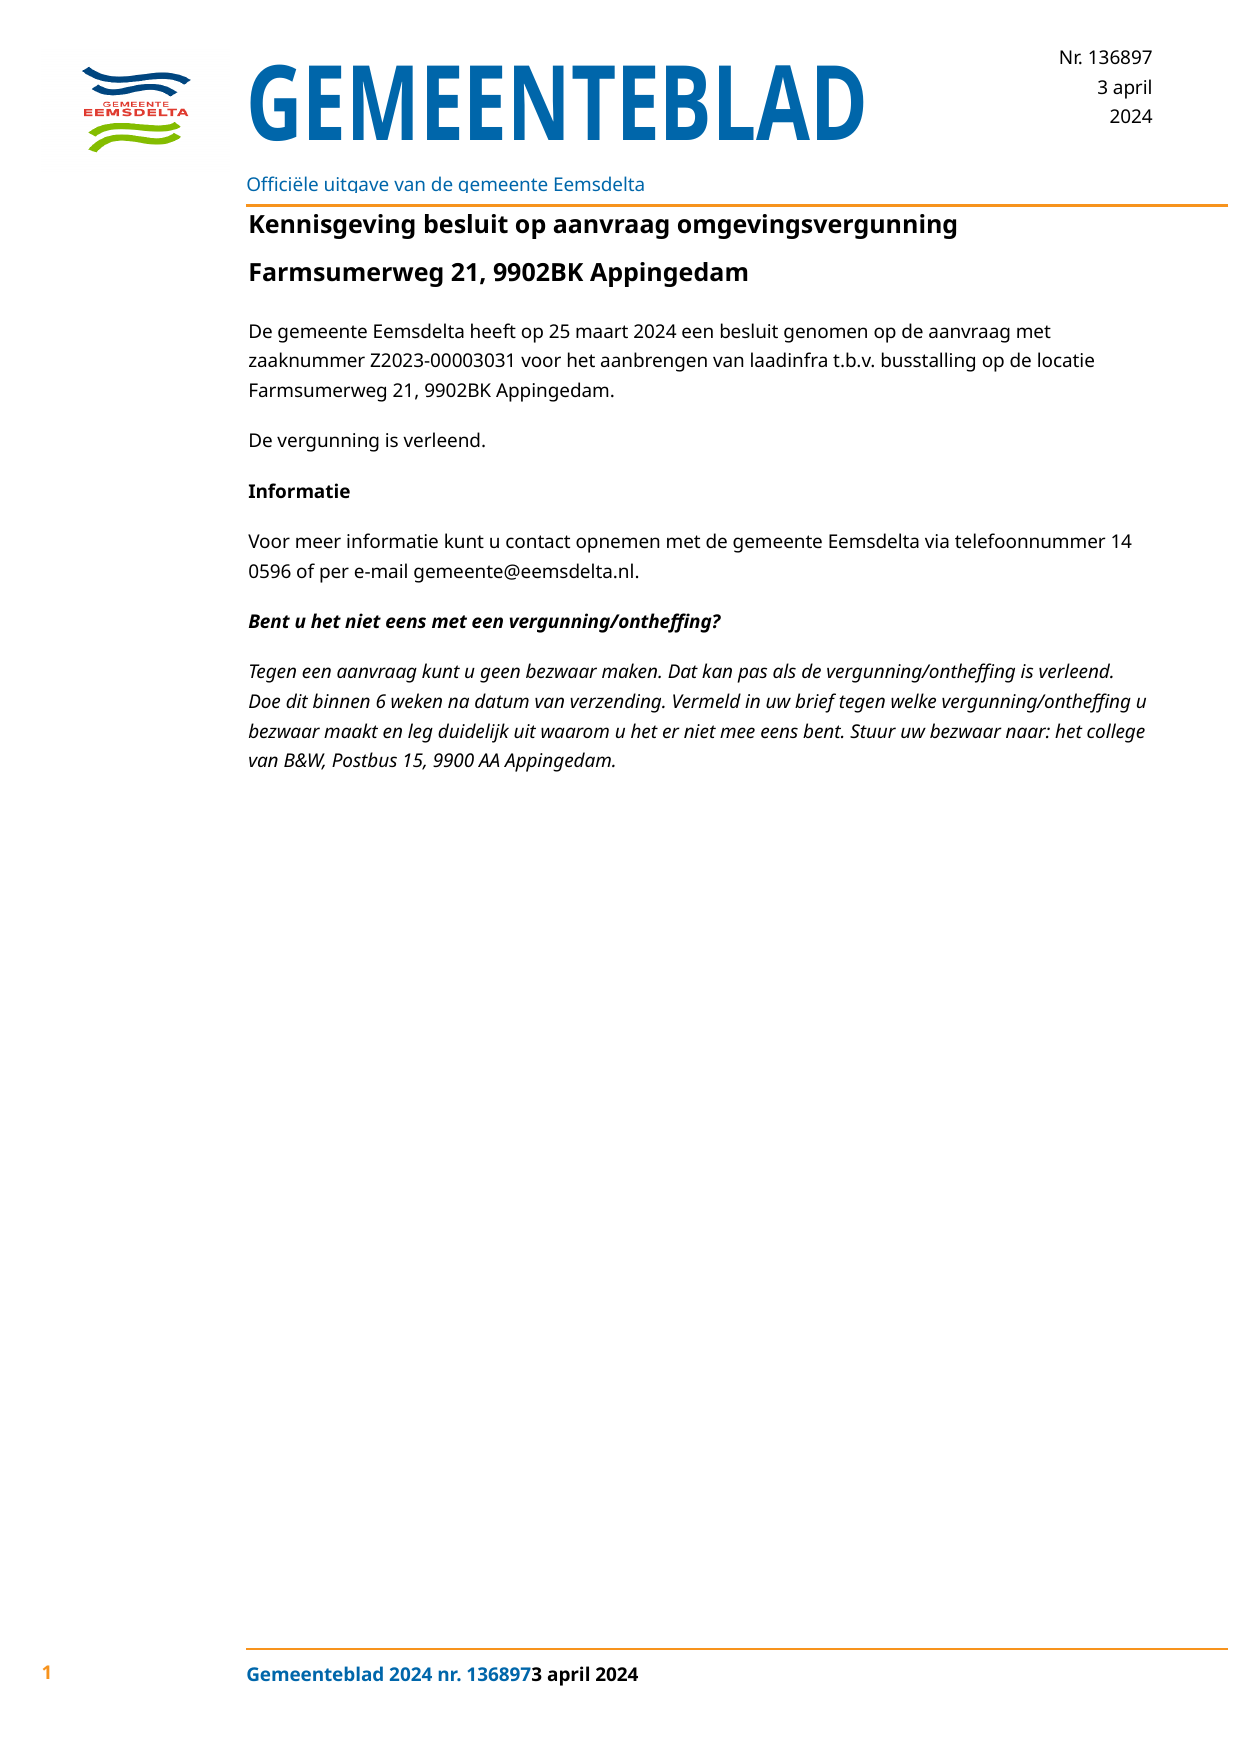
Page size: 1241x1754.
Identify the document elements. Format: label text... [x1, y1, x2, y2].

text Tegen een aanvraag kunt u geen bezwaar maken. Dat kan pas als de vergunning/ontheffing is verleend. Doe dit binnen 6 weken na datum van verzending. Vermeld in uw brief tegen welke vergunning/ontheffing u bezwaar maakt en leg duidelijk uit waarom u het er niet mee eens bent. Stuur uw bezwaar naar: het college van B&W, Postbus 15, 9900 AA Appingedam. [248, 659, 1152, 773]
text De vergunning is verleend. [248, 427, 1152, 453]
text Informatie [248, 478, 1152, 504]
picture [41, 47, 231, 172]
text Voor meer informatie kunt u contact opnemen met de gemeente Eemsdelta via telefoonnummer 14 0596 of per e-mail gemeente@eemsdelta.nl. [248, 528, 1152, 584]
text Bent u het niet eens met een vergunning/ontheffing? [248, 608, 1152, 634]
text Kennisgeving besluit op aanvraag omgevingsvergunning Farmsumerweg 21, 9902BK Appingedam [248, 207, 1152, 288]
text De gemeente Eemsdelta heeft op 25 maart 2024 een besluit genomen op de aanvraag met zaaknummer Z2023-00003031 voor het aanbrengen van laadinfra t.b.v. busstalling op de locatie Farmsumerweg 21, 9902BK Appingedam. [248, 318, 1152, 403]
